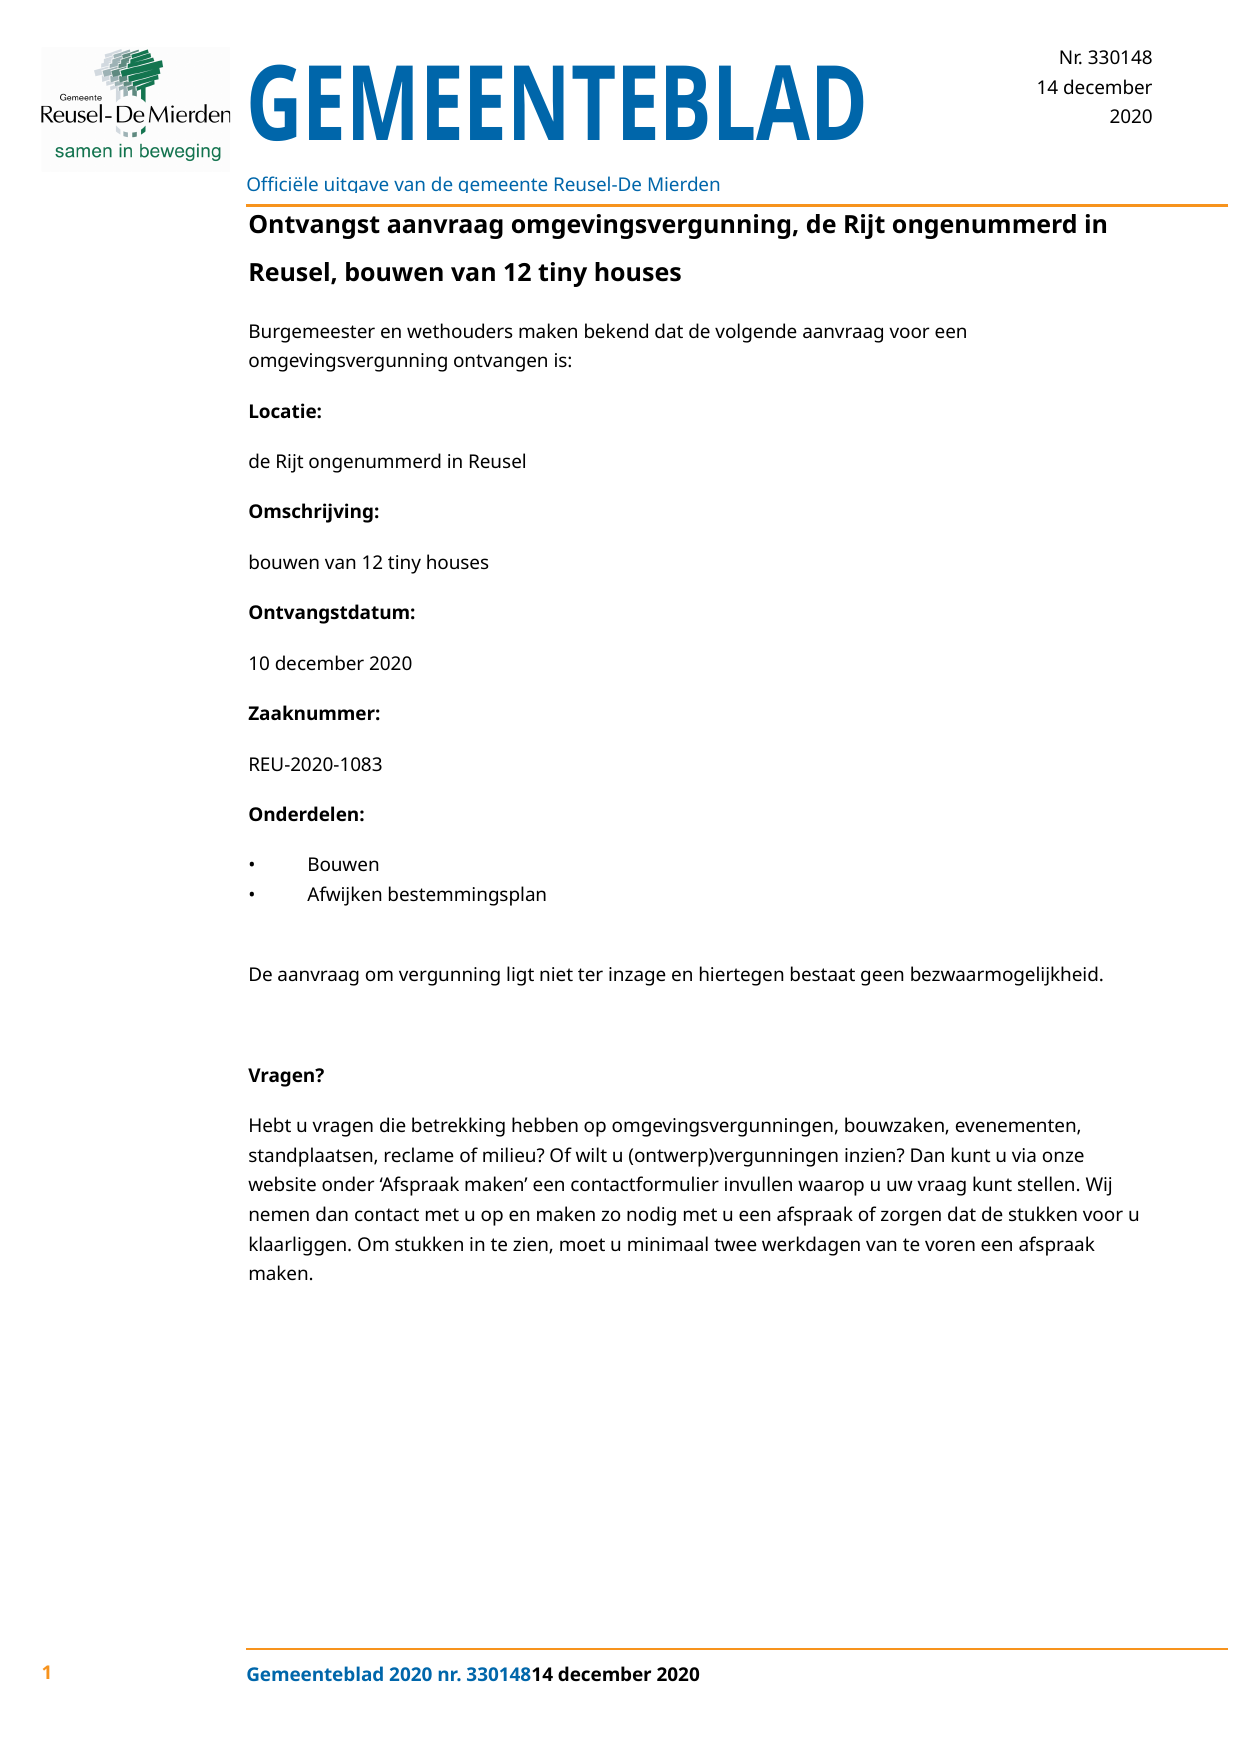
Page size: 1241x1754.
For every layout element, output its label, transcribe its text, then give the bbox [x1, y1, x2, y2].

text Locatie: [248, 398, 1152, 424]
text Burgemeester en wethouders maken bekend dat de volgende aanvraag voor een omgevingsvergunning ontvangen is: [248, 318, 1152, 373]
text Hebt u vragen die betrekking hebben op omgevingsvergunningen, bouwzaken, evenementen, standplaatsen, reclame of milieu? Of wilt u (ontwerp)vergunningen inzien? Dan kunt u via onze website onder ‘Afspraak maken’ een contactformulier invullen waarop u uw vraag kunt stellen. Wij nemen dan contact met u op en maken zo nodig met u een afspraak of zorgen dat de stukken voor u klaarliggen. Om stukken in te zien, moet u minimaal twee werkdagen van te voren een afspraak maken. [248, 1112, 1152, 1286]
list Bouwen [248, 852, 1152, 877]
text Ontvangstdatum: [248, 599, 1152, 625]
text 10 december 2020 [248, 650, 1152, 676]
text Ontvangst aanvraag omgevingsvergunning, de Rijt ongenummerd in Reusel, bouwen van 12 tiny houses [248, 207, 1152, 288]
text Omschrijving: [248, 499, 1152, 524]
text REU-2020-1083 [248, 751, 1152, 777]
text Onderdelen: [248, 801, 1152, 827]
text de Rijt ongenummerd in Reusel [248, 448, 1152, 474]
text De aanvraag om vergunning ligt niet ter inzage en hiertegen bestaat geen bezwaarmogelijkheid. [248, 961, 1152, 987]
picture [41, 47, 231, 172]
text bouwen van 12 tiny houses [248, 549, 1152, 575]
text Vragen? [248, 1062, 1152, 1088]
text Zaaknummer: [248, 700, 1152, 726]
list Afwijken bestemmingsplan [248, 881, 1152, 907]
